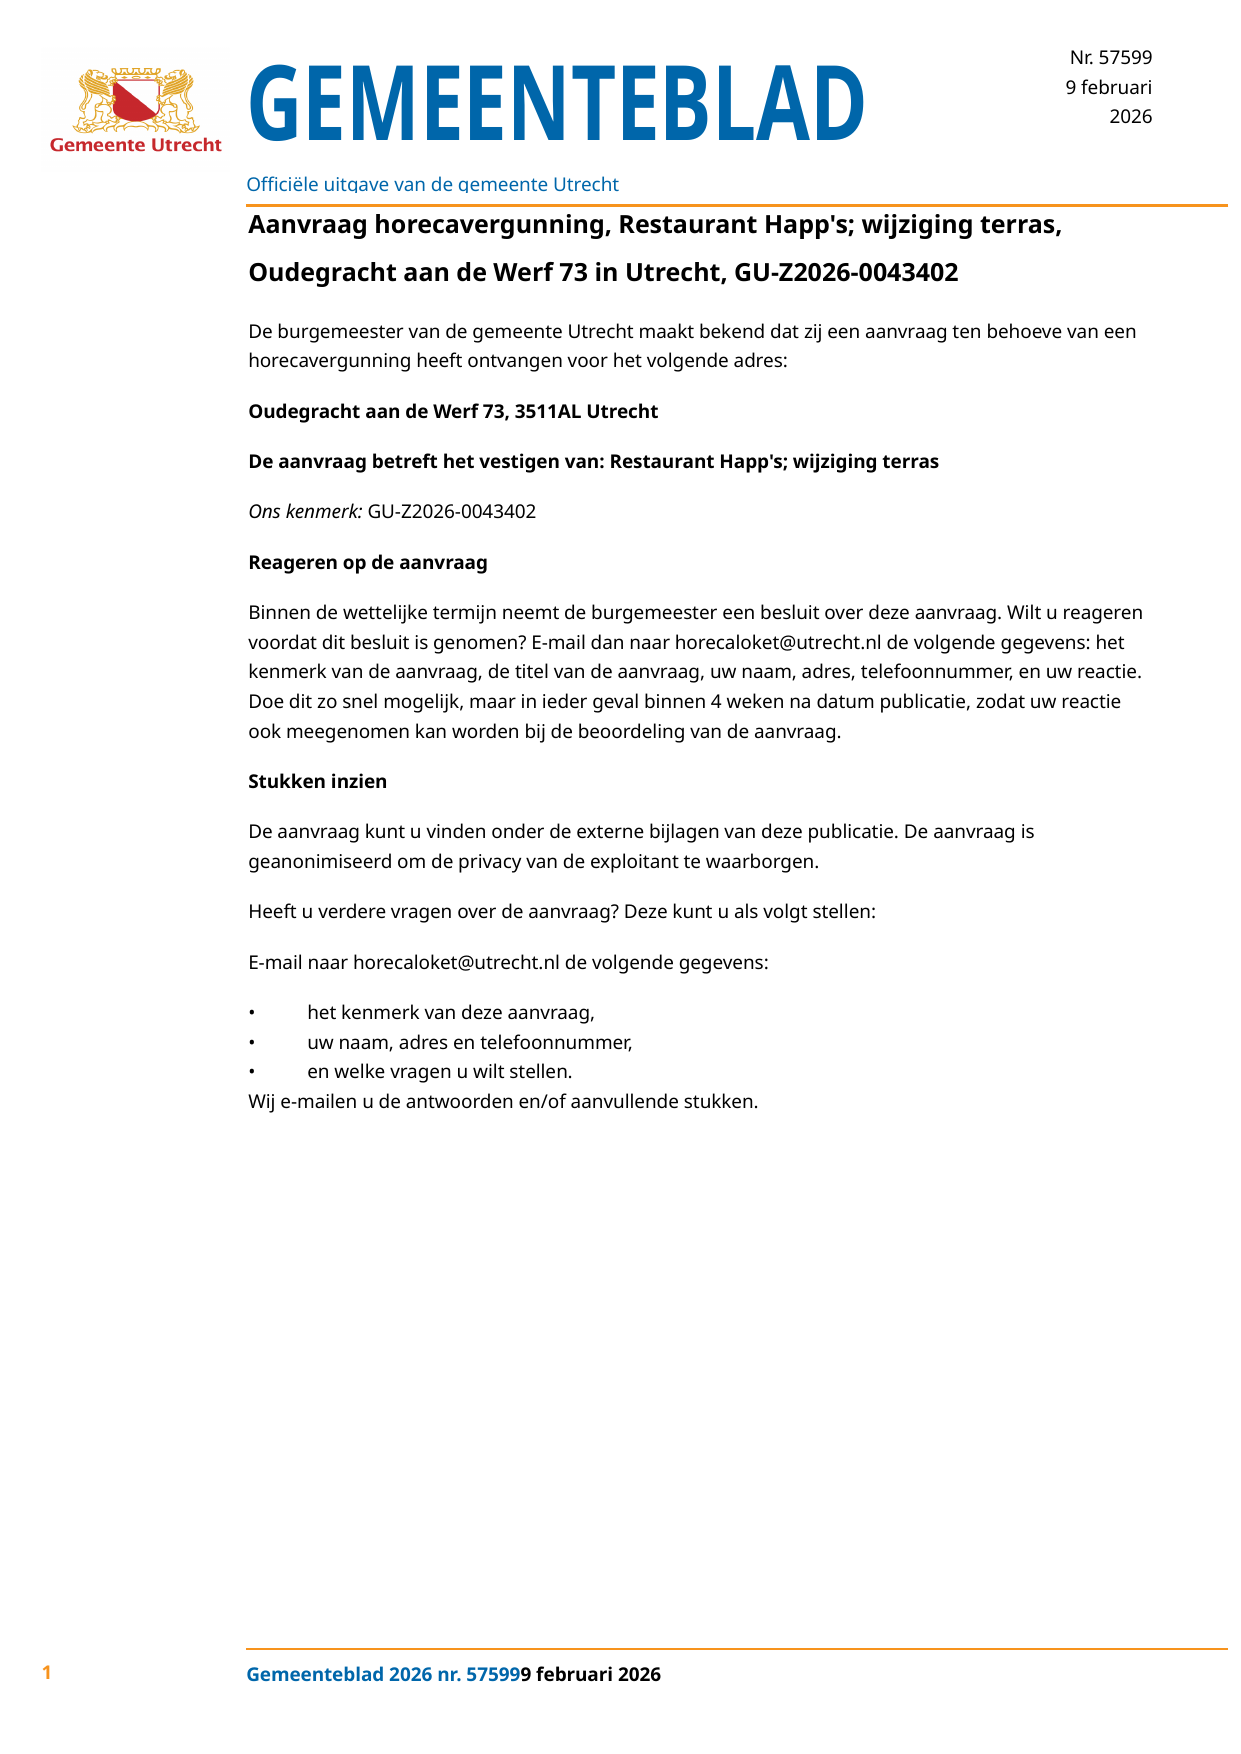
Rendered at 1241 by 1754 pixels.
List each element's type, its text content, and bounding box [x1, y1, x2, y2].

text De aanvraag kunt u vinden onder de externe bijlagen van deze publicatie. De aanvraag is geanonimiseerd om de privacy van de exploitant te waarborgen. [248, 819, 1152, 874]
text Binnen de wettelijke termijn neemt de burgemeester een besluit over deze aanvraag. Wilt u reageren voordat dit besluit is genomen? E-mail dan naar horecaloket@utrecht.nl de volgende gegevens: het kenmerk van de aanvraag, de titel van de aanvraag, uw naam, adres, telefoonnummer, en uw reactie. Doe dit zo snel mogelijk, maar in ieder geval binnen 4 weken na datum publicatie, zodat uw reactie ook meegenomen kan worden bij de beoordeling van de aanvraag. [248, 599, 1152, 744]
text De burgemeester van de gemeente Utrecht maakt bekend dat zij een aanvraag ten behoeve van een horecavergunning heeft ontvangen voor het volgende adres: [248, 318, 1152, 373]
list het kenmerk van deze aanvraag, [248, 999, 1152, 1025]
text Oudegracht aan de Werf 73, 3511AL Utrecht [248, 398, 1152, 424]
text Stukken inzien [248, 768, 1152, 794]
text Aanvraag horecavergunning, Restaurant Happ's; wijziging terras, Oudegracht aan de Werf 73 in Utrecht, GU-Z2026-0043402 [248, 207, 1152, 288]
text Heeft u verdere vragen over de aanvraag? Deze kunt u als volgt stellen: [248, 899, 1152, 924]
text Ons kenmerk: GU-Z2026-0043402 [248, 499, 1152, 524]
list en welke vragen u wilt stellen. [248, 1059, 1152, 1084]
text Wij e-mailen u de antwoorden en/of aanvullende stukken. [248, 1088, 1152, 1114]
text Reageren op de aanvraag [248, 549, 1152, 575]
picture [41, 47, 231, 172]
text E-mail naar horecaloket@utrecht.nl de volgende gegevens: [248, 949, 1152, 975]
text De aanvraag betreft het vestigen van: Restaurant Happ's; wijziging terras [248, 448, 1152, 474]
list uw naam, adres en telefoonnummer, [248, 1029, 1152, 1055]
